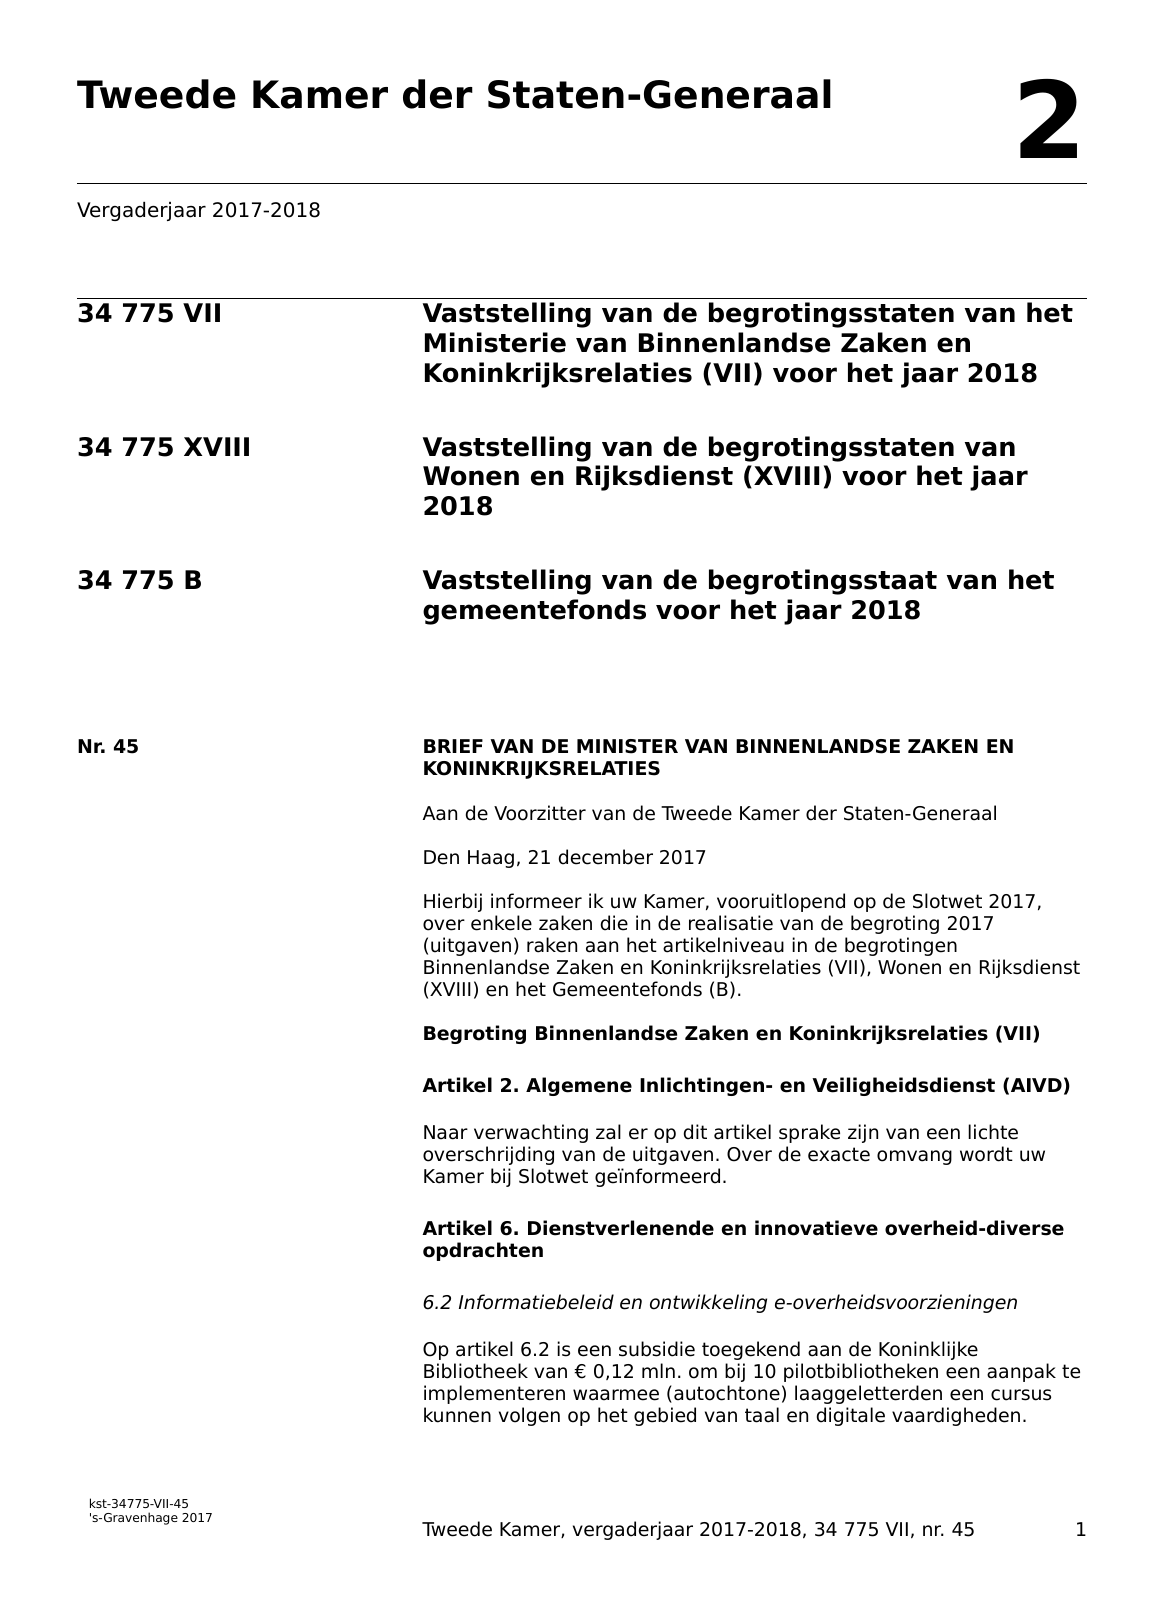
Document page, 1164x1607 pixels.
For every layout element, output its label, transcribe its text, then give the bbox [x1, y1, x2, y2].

table_header Tweede Kamer der Staten-Generaal [77, 59, 886, 183]
subtitle Begroting Binnenlandse Zaken en Koninkrijksrelaties (VII) [422, 1023, 1087, 1045]
text Naar verwachting zal er op dit artikel sprake zijn van een lichte overschrijding van de uitgaven. Over de exacte omvang wordt uw Kamer bij Slotwet geïnformeerd. [422, 1122, 1087, 1188]
subtitle 34 775 B Vaststelling van de begrotingsstaat van het gemeentefonds voor het jaar 2018 [77, 566, 1087, 625]
subtitle 6.2 Informatiebeleid en ontwikkeling e-overheidsvoorzieningen [422, 1292, 1087, 1314]
text Aan de Voorzitter van de Tweede Kamer der Staten-Generaal [422, 802, 1087, 824]
table_header 2 [886, 59, 1087, 183]
text Den Haag, 21 december 2017 [422, 847, 1087, 868]
subtitle Nr. 45 BRIEF VAN DE MINISTER VAN BINNENLANDSE ZAKEN EN KONINKRIJKSRELATIES [77, 736, 1087, 780]
subtitle Artikel 6. Dienstverlenende en innovatieve overheid-diverse opdrachten [422, 1218, 1087, 1262]
subtitle 34 775 VII Vaststelling van de begrotingsstaten van het Ministerie van Binnenlandse Zaken en Koninkrijksrelaties (VII) voor het jaar 2018 [77, 299, 1087, 388]
subtitle Artikel 2. Algemene Inlichtingen- en Veiligheidsdienst (AIVD) [422, 1075, 1087, 1097]
subtitle 34 775 XVIII Vaststelling van de begrotingsstaten van Wonen en Rijksdienst (XVIII) voor het jaar 2018 [77, 432, 1087, 521]
text Hierbij informeer ik uw Kamer, vooruitlopend op de Slotwet 2017, over enkele zaken die in de realisatie van de begroting 2017 (uitgaven) raken aan het artikelniveau in de begrotingen Binnenlandse Zaken en Koninkrijksrelaties (VII), Wonen en Rijksdienst (XVIII) en het Gemeentefonds (B). [422, 891, 1087, 1001]
text Op artikel 6.2 is een subsidie toegekend aan de Koninklijke Bibliotheek van € 0,12 mln. om bij 10 pilotbibliotheken een aanpak te implementeren waarmee (autochtone) laaggeletterden een cursus kunnen volgen op het gebied van taal en digitale vaardigheden. [422, 1339, 1087, 1427]
table_cell Vergaderjaar 2017-2018 [77, 184, 1087, 298]
text 's-Gravenhage 2017 [88, 1511, 323, 1525]
text kst-34775-VII-45 [88, 1497, 323, 1511]
